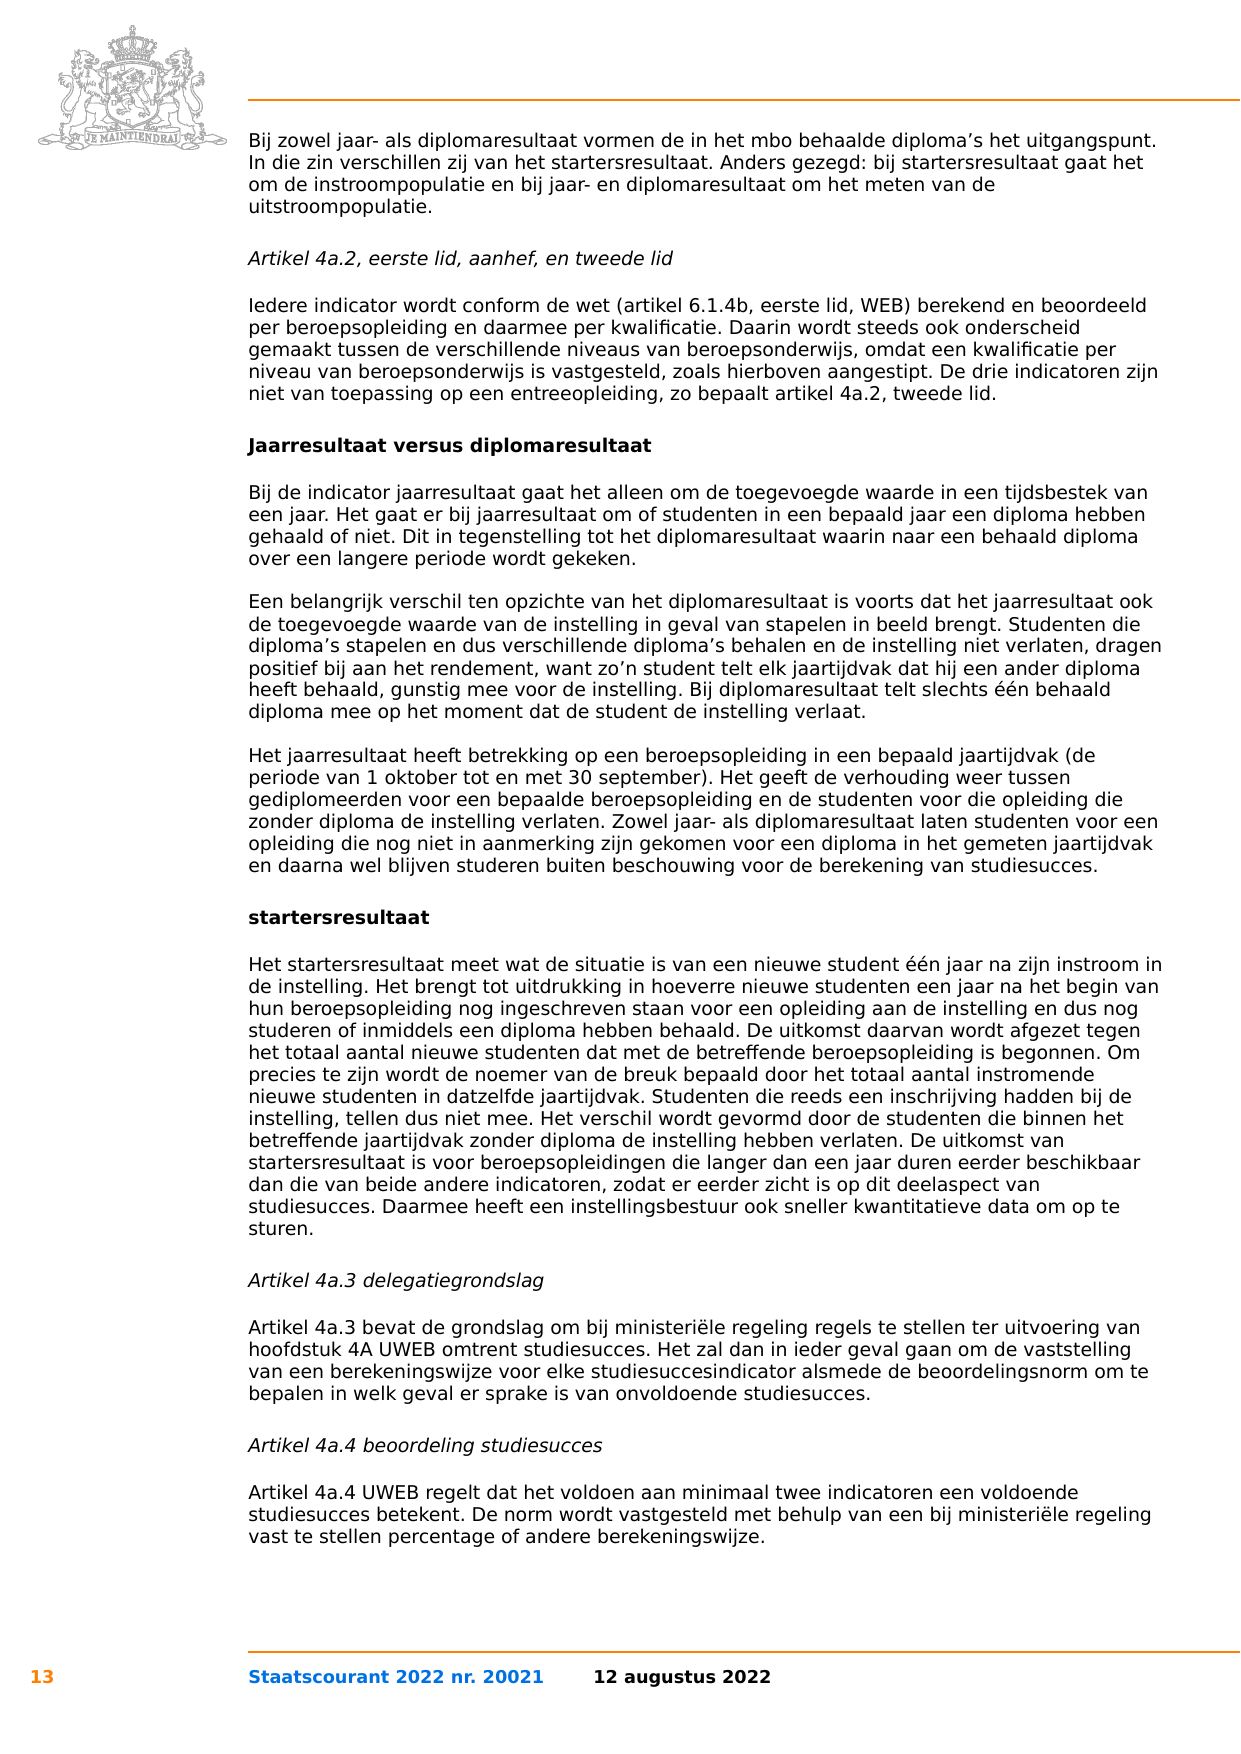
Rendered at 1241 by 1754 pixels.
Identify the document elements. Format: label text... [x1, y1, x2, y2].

subtitle Artikel 4a.2, eerste lid, aanhef, en tweede lid [248, 248, 1163, 270]
text Artikel 4a.3 bevat de grondslag om bij ministeriële regeling regels te stellen ter uitvoering van hoofdstuk 4A UWEB omtrent studiesucces. Het zal dan in ieder geval gaan om de vaststelling van een berekeningswijze voor elke studiesuccesindicator alsmede de beoordelingsnorm om te bepalen in welk geval er sprake is van onvoldoende studiesucces. [248, 1317, 1163, 1405]
text Bij de indicator jaarresultaat gaat het alleen om de toegevoegde waarde in een tijdsbestek van een jaar. Het gaat er bij jaarresultaat om of studenten in een bepaald jaar een diploma hebben gehaald of niet. Dit in tegenstelling tot het diplomaresultaat waarin naar een behaald diploma over een langere periode wordt gekeken. [248, 482, 1163, 569]
subtitle Artikel 4a.3 delegatiegrondslag [248, 1270, 1163, 1292]
text Iedere indicator wordt conform de wet (artikel 6.1.4b, eerste lid, WEB) berekend en beoordeeld per beroepsopleiding en daarmee per kwalificatie. Daarin wordt steeds ook onderscheid gemaakt tussen de verschillende niveaus van beroepsonderwijs, omdat een kwalificatie per niveau van beroepsonderwijs is vastgesteld, zoals hierboven aangestipt. De drie indicatoren zijn niet van toepassing op een entreeopleiding, zo bepaalt artikel 4a.2, tweede lid. [248, 295, 1163, 405]
subtitle Artikel 4a.4 beoordeling studiesucces [248, 1435, 1163, 1457]
text Een belangrijk verschil ten opzichte van het diplomaresultaat is voorts dat het jaarresultaat ook de toegevoegde waarde van de instelling in geval van stapelen in beeld brengt. Studenten die diploma’s stapelen en dus verschillende diploma’s behalen en de instelling niet verlaten, dragen positief bij aan het rendement, want zo’n student telt elk jaartijdvak dat hij een ander diploma heeft behaald, gunstig mee voor de instelling. Bij diplomaresultaat telt slechts één behaald diploma mee op het moment dat de student de instelling verlaat. [248, 591, 1163, 723]
subtitle startersresultaat [248, 907, 1163, 929]
text Artikel 4a.4 UWEB regelt dat het voldoen aan minimaal twee indicatoren een voldoende studiesucces betekent. De norm wordt vastgesteld met behulp van een bij ministeriële regeling vast te stellen percentage of andere berekeningswijze. [248, 1482, 1163, 1548]
text Bij zowel jaar- als diplomaresultaat vormen de in het mbo behaalde diploma’s het uitgangspunt. In die zin verschillen zij van het startersresultaat. Anders gezegd: bij startersresultaat gaat het om de instroompopulatie en bij jaar- en diplomaresultaat om het meten van de uitstroompopulatie. [248, 130, 1163, 218]
text Het startersresultaat meet wat de situatie is van een nieuwe student één jaar na zijn instroom in de instelling. Het brengt tot uitdrukking in hoeverre nieuwe studenten een jaar na het begin van hun beroepsopleiding nog ingeschreven staan voor een opleiding aan de instelling en dus nog studeren of inmiddels een diploma hebben behaald. De uitkomst daarvan wordt afgezet tegen het totaal aantal nieuwe studenten dat met de betreffende beroepsopleiding is begonnen. Om precies te zijn wordt de noemer van de breuk bepaald door het totaal aantal instromende nieuwe studenten in datzelfde jaartijdvak. Studenten die reeds een inschrijving hadden bij de instelling, tellen dus niet mee. Het verschil wordt gevormd door de studenten die binnen het betreffende jaartijdvak zonder diploma de instelling hebben verlaten. De uitkomst van startersresultaat is voor beroepsopleidingen die langer dan een jaar duren eerder beschikbaar dan die van beide andere indicatoren, zodat er eerder zicht is op dit deelaspect van studiesucces. Daarmee heeft een instellingsbestuur ook sneller kwantitatieve data om op te sturen. [248, 954, 1163, 1240]
text Het jaarresultaat heeft betrekking op een beroepsopleiding in een bepaald jaartijdvak (de periode van 1 oktober tot en met 30 september). Het geeft de verhouding weer tussen gediplomeerden voor een bepaalde beroepsopleiding en de studenten voor die opleiding die zonder diploma de instelling verlaten. Zowel jaar- als diplomaresultaat laten studenten voor een opleiding die nog niet in aanmerking zijn gekomen voor een diploma in het gemeten jaartijdvak en daarna wel blijven studeren buiten beschouwing voor de berekening van studiesucces. [248, 745, 1163, 877]
picture [38, 25, 227, 150]
subtitle Jaarresultaat versus diplomaresultaat [248, 435, 1163, 457]
